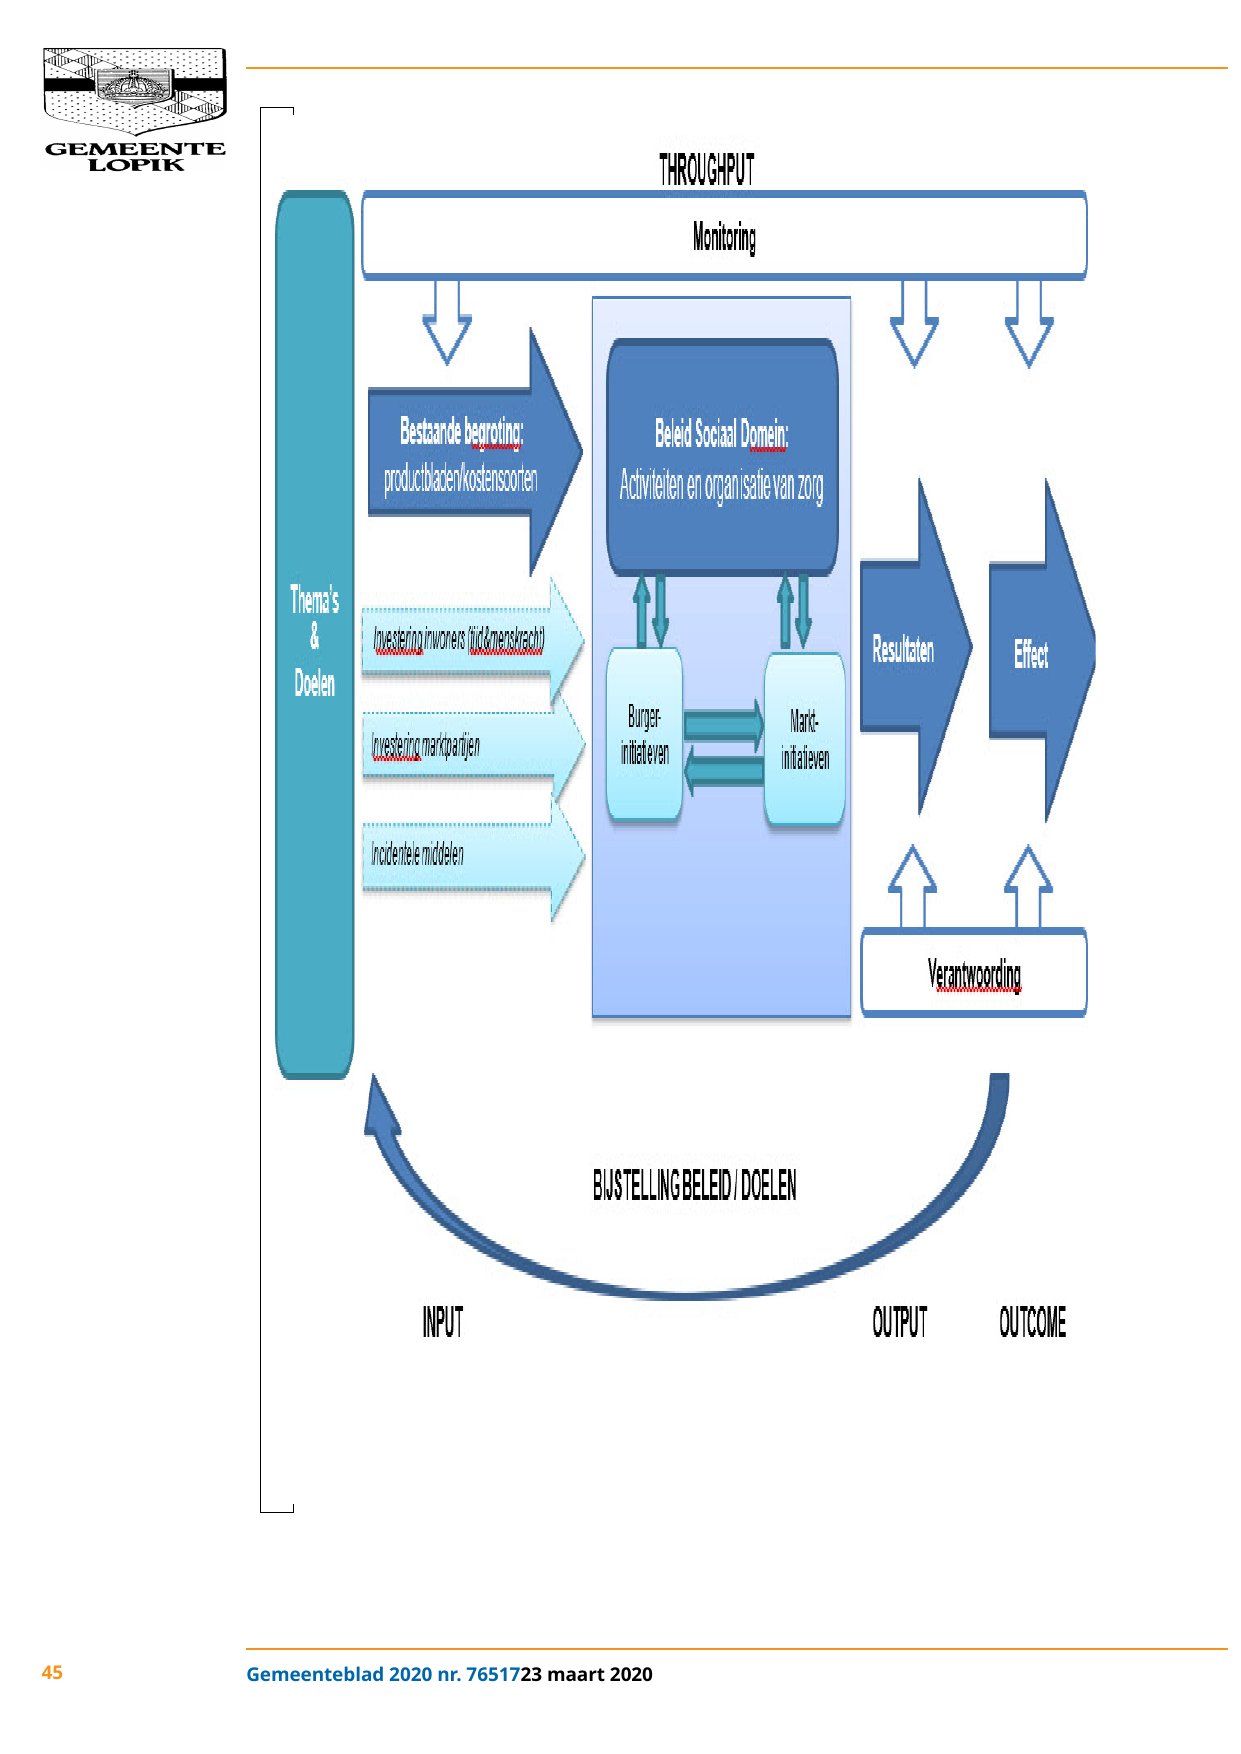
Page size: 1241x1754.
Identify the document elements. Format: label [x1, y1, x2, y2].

picture [268, 115, 1096, 1504]
picture [41, 47, 231, 172]
